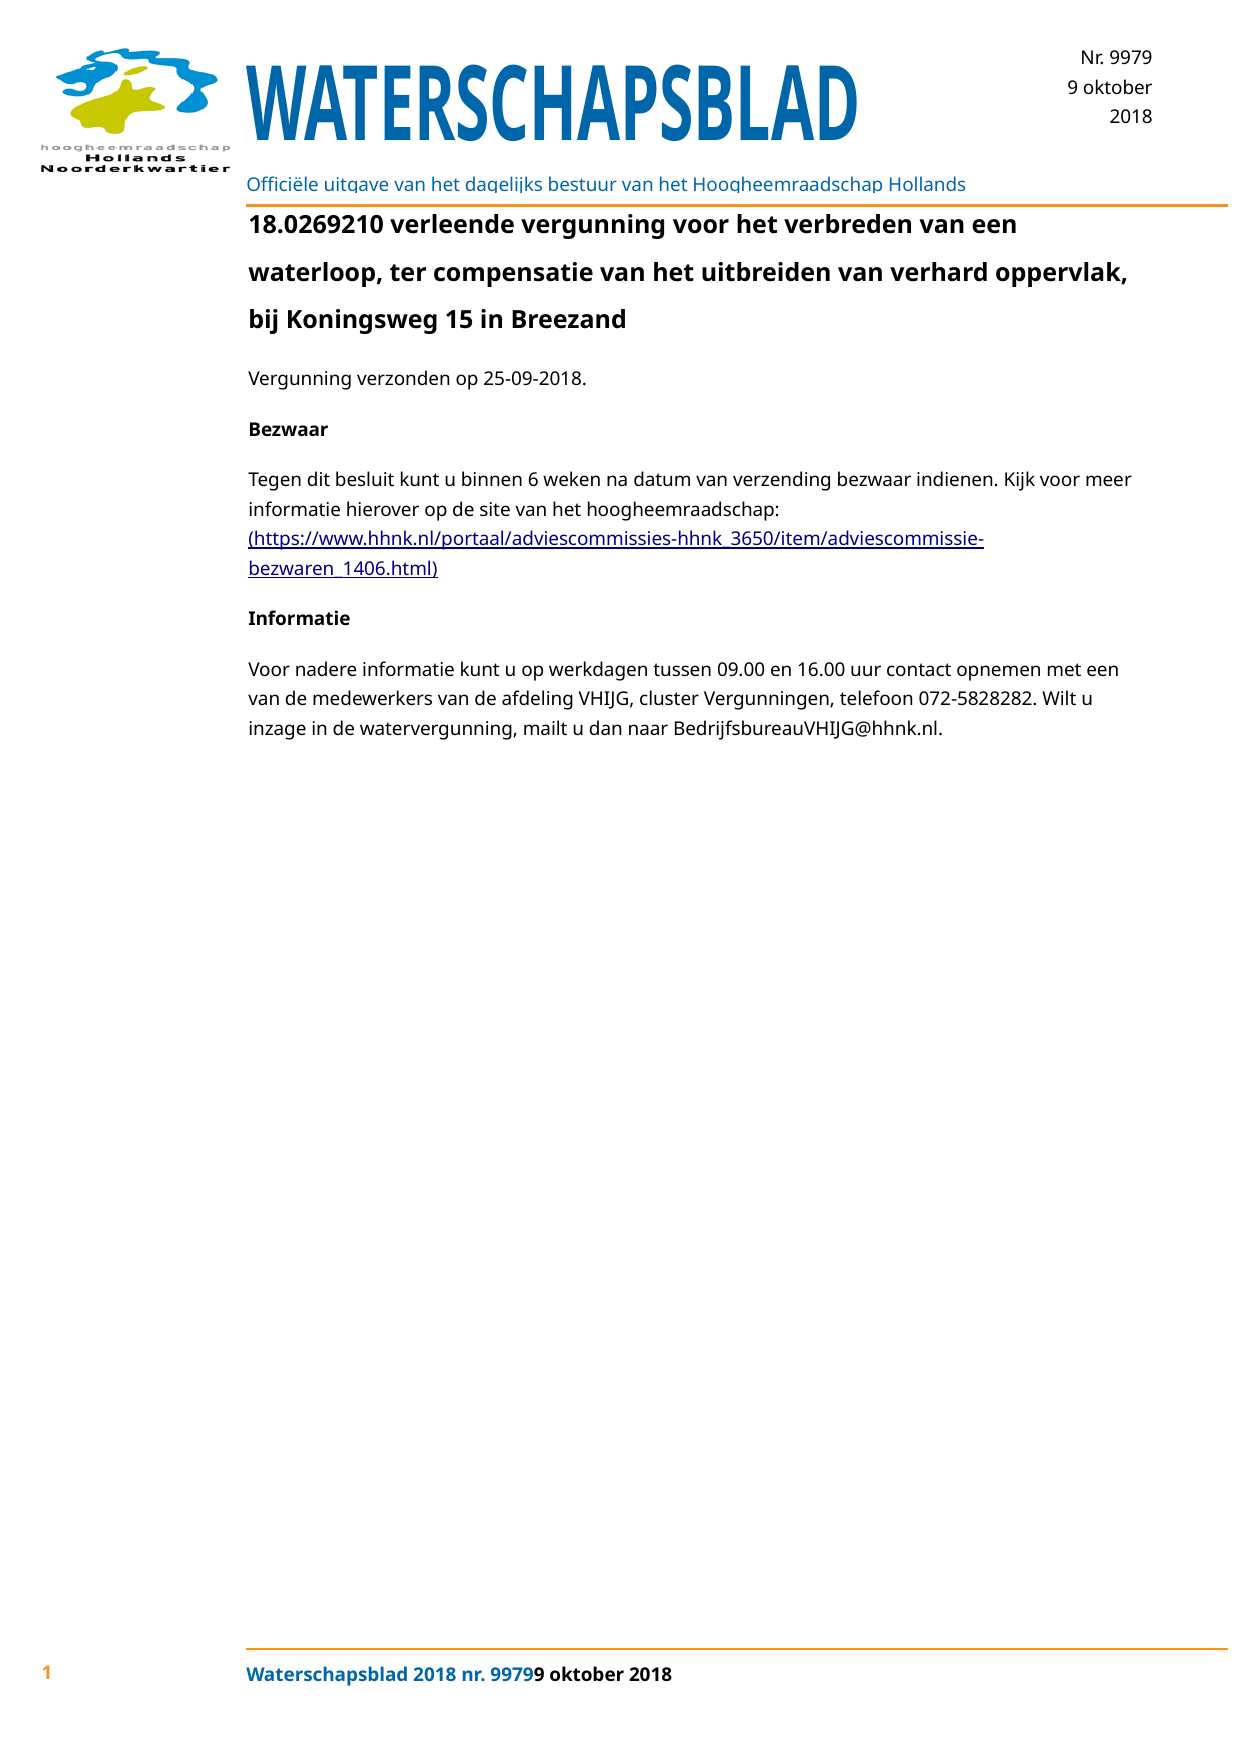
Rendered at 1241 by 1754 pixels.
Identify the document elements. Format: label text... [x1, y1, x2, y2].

text Vergunning verzonden op 25-09-2018. [248, 366, 1152, 391]
text Informatie [248, 606, 1152, 631]
text Tegen dit besluit kunt u binnen 6 weken na datum van verzending bezwaar indienen. Kijk voor meer informatie hierover op de site van het hoogheemraadschap: (https://www.hhnk.nl/portaal/adviescommissies-hhnk_3650/item/adviescommissie-bezwaren_1406.html) [248, 466, 1152, 581]
text Bezwaar [248, 416, 1152, 442]
picture [41, 47, 231, 172]
text Voor nadere informatie kunt u op werkdagen tussen 09.00 en 16.00 uur contact opnemen met een van de medewerkers van de afdeling VHIJG, cluster Vergunningen, telefoon 072-5828282. Wilt u inzage in de watervergunning, mailt u dan naar BedrijfsbureauVHIJG@hhnk.nl. [248, 656, 1152, 741]
text 18.0269210 verleende vergunning voor het verbreden van een waterloop, ter compensatie van het uitbreiden van verhard oppervlak, bij Koningsweg 15 in Breezand [248, 207, 1152, 336]
